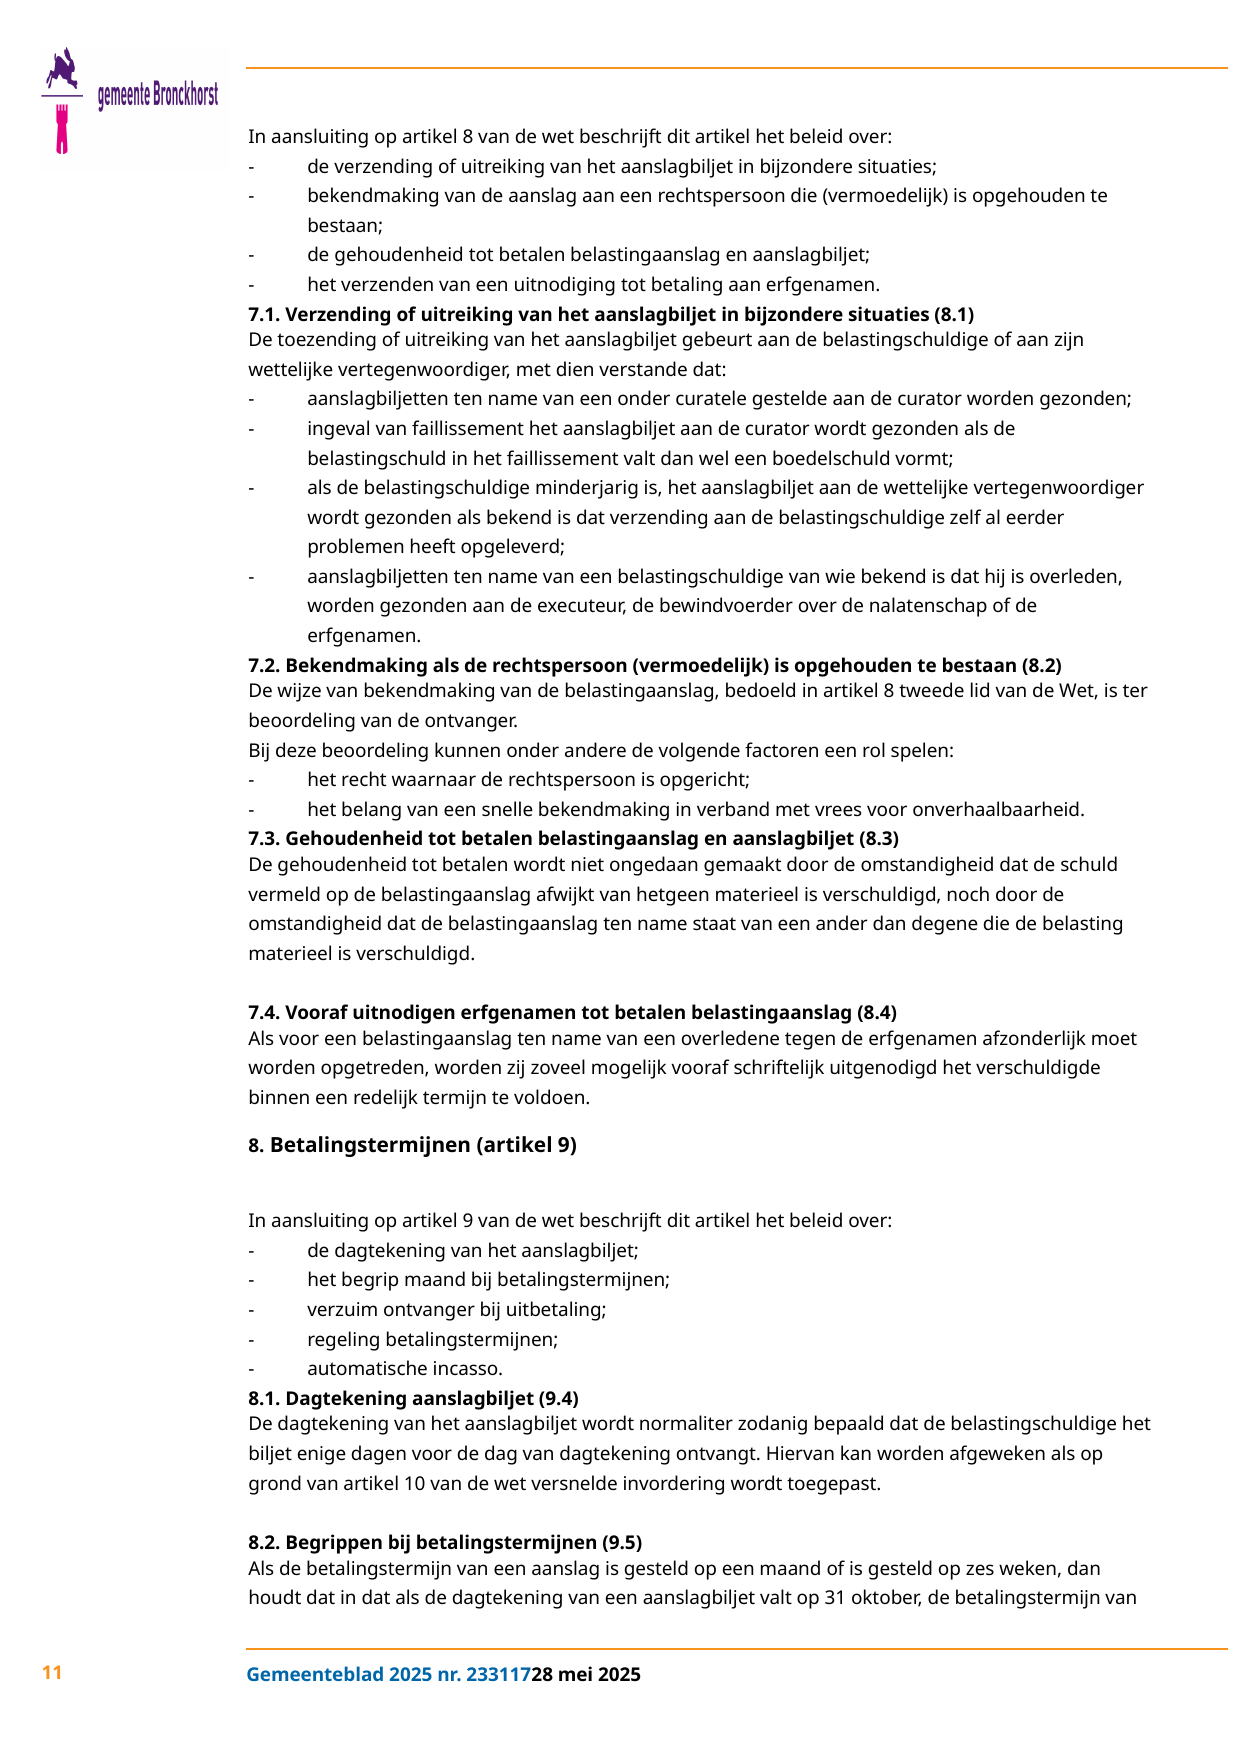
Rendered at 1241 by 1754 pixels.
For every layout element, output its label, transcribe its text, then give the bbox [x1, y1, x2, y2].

list de dagtekening van het aanslagbiljet; [248, 1237, 1152, 1263]
text In aansluiting op artikel 9 van de wet beschrijft dit artikel het beleid over: [248, 1207, 1152, 1233]
list ingeval van faillissement het aanslagbiljet aan de curator wordt gezonden als de belastingschuld in het faillissement valt dan wel een boedelschuld vormt; [248, 415, 1152, 471]
text De wijze van bekendmaking van de belastingaanslag, bedoeld in artikel 8 tweede lid van de Wet, is ter beoordeling van de ontvanger. [248, 678, 1152, 733]
text 7.1. Verzending of uitreiking van het aanslagbiljet in bijzondere situaties (8.1) [248, 301, 1152, 326]
list aanslagbiljetten ten name van een onder curatele gestelde aan de curator worden gezonden; [248, 386, 1152, 411]
text De toezending of uitreiking van het aanslagbiljet gebeurt aan de belastingschuldige of aan zijn wettelijke vertegenwoordiger, met dien verstande dat: [248, 326, 1152, 382]
list het recht waarnaar de rechtspersoon is opgericht; [248, 766, 1152, 792]
list als de belastingschuldige minderjarig is, het aanslagbiljet aan de wettelijke vertegenwoordiger wordt gezonden als bekend is dat verzending aan de belastingschuldige zelf al eerder problemen heeft opgeleverd; [248, 474, 1152, 559]
list de verzending of uitreiking van het aanslagbiljet in bijzondere situaties; [248, 153, 1152, 178]
text Als voor een belastingaanslag ten name van een overledene tegen de erfgenamen afzonderlijk moet worden opgetreden, worden zij zoveel mogelijk vooraf schriftelijk uitgenodigd het verschuldigde binnen een redelijk termijn te voldoen. [248, 1025, 1152, 1110]
text De gehoudenheid tot betalen wordt niet ongedaan gemaakt door de omstandigheid dat de schuld vermeld op de belastingaanslag afwijkt van hetgeen materieel is verschuldigd, noch door de omstandigheid dat de belastingaanslag ten name staat van een ander dan degene die de belasting materieel is verschuldigd. [248, 851, 1152, 966]
text 7.4. Vooraf uitnodigen erfgenamen tot betalen belastingaanslag (8.4) [248, 999, 1152, 1025]
list de gehoudenheid tot betalen belastingaanslag en aanslagbiljet; [248, 242, 1152, 267]
list bekendmaking van de aanslag aan een rechtspersoon die (vermoedelijk) is opgehouden te bestaan; [248, 182, 1152, 238]
list automatische incasso. [248, 1355, 1152, 1381]
list het begrip maand bij betalingstermijnen; [248, 1267, 1152, 1292]
list aanslagbiljetten ten name van een belastingschuldige van wie bekend is dat hij is overleden, worden gezonden aan de executeur, de bewindvoerder over de nalatenschap of de erfgenamen. [248, 563, 1152, 648]
list het belang van een snelle bekendmaking in verband met vrees voor onverhaalbaarheid. [248, 796, 1152, 822]
text 8. Betalingstermijnen (artikel 9) [248, 1130, 1152, 1158]
text Bij deze beoordeling kunnen onder andere de volgende factoren een rol spelen: [248, 737, 1152, 762]
list het verzenden van een uitnodiging tot betaling aan erfgenamen. [248, 271, 1152, 297]
list regeling betalingstermijnen; [248, 1326, 1152, 1351]
text 7.3. Gehoudenheid tot betalen belastingaanslag en aanslagbiljet (8.3) [248, 826, 1152, 851]
text Als de betalingstermijn van een aanslag is gesteld op een maand of is gesteld op zes weken, dan houdt dat in dat als de dagtekening van een aanslagbiljet valt op 31 oktober, de betalingstermijn van [248, 1555, 1152, 1610]
text 7.2. Bekendmaking als de rechtspersoon (vermoedelijk) is opgehouden te bestaan (8.2) [248, 652, 1152, 678]
text 8.1. Dagtekening aanslagbiljet (9.4) [248, 1385, 1152, 1411]
list verzuim ontvanger bij uitbetaling; [248, 1296, 1152, 1322]
text De dagtekening van het aanslagbiljet wordt normaliter zodanig bepaald dat de belastingschuldige het biljet enige dagen voor de dag van dagtekening ontvangt. Hiervan kan worden afgeweken als op grond van artikel 10 van de wet versnelde invordering wordt toegepast. [248, 1411, 1152, 1496]
picture [41, 47, 231, 172]
text 8.2. Begrippen bij betalingstermijnen (9.5) [248, 1529, 1152, 1555]
text In aansluiting op artikel 8 van de wet beschrijft dit artikel het beleid over: [248, 123, 1152, 149]
